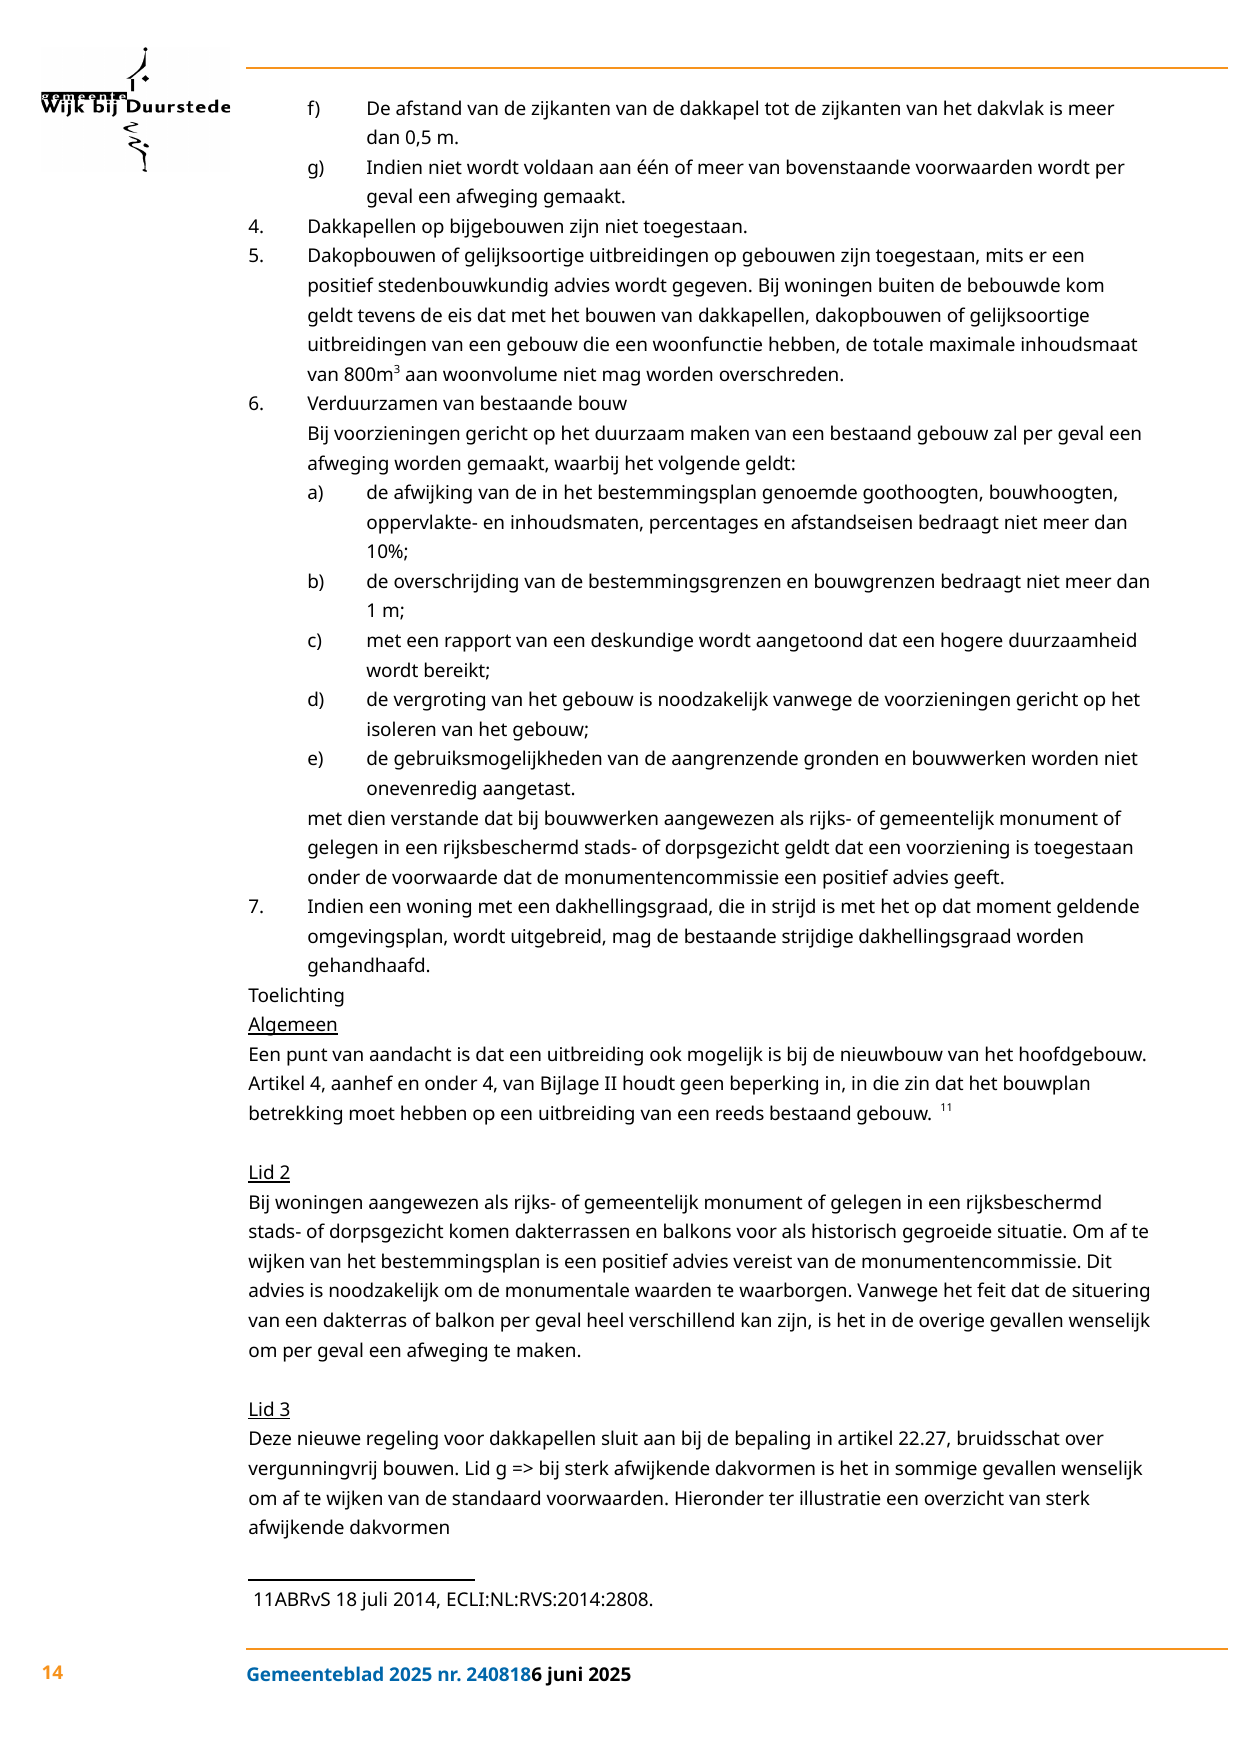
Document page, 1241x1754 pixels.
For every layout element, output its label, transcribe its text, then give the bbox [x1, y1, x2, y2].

text Bij woningen aangewezen als rijks- of gemeentelijk monument of gelegen in een rijksbeschermd stads- of dorpsgezicht komen dakterrassen en balkons voor als historisch gegroeide situatie. Om af te wijken van het bestemmingsplan is een positief advies vereist van de monumentencommissie. Dit advies is noodzakelijk om de monumentale waarden te waarborgen. Vanwege het feit dat de situering van een dakterras of balkon per geval heel verschillend kan zijn, is het in de overige gevallen wenselijk om per geval een afweging te maken. [248, 1189, 1152, 1362]
text Lid 3 [248, 1396, 1152, 1422]
text Algemeen [248, 1011, 1152, 1037]
list Verduurzamen van bestaande bouw [248, 391, 1152, 416]
list Indien een woning met een dakhellingsgraad, die in strijd is met het op dat moment geldende omgevingsplan, wordt uitgebreid, mag de bestaande strijdige dakhellingsgraad worden gehandhaafd. [248, 893, 1152, 978]
list Dakkapellen op bijgebouwen zijn niet toegestaan. [248, 213, 1152, 239]
list Bij voorzieningen gericht op het duurzaam maken van een bestaand gebouw zal per geval een afweging worden gemaakt, waarbij het volgende geldt: [248, 420, 1152, 476]
table_header Toelichting [248, 983, 1152, 1008]
text Deze nieuwe regeling voor dakkapellen sluit aan bij de bepaling in artikel 22.27, bruidsschat over vergunningvrij bouwen. Lid g => bij sterk afwijkende dakvormen is het in sommige gevallen wenselijk om af te wijken van de standaard voorwaarden. Hieronder ter illustratie een overzicht van sterk afwijkende dakvormen [248, 1426, 1152, 1540]
list met dien verstande dat bij bouwwerken aangewezen als rijks- of gemeentelijk monument of gelegen in een rijksbeschermd stads- of dorpsgezicht geldt dat een voorziening is toegestaan onder de voorwaarde dat de monumentencommissie een positief advies geeft. [248, 805, 1152, 890]
list Indien niet wordt voldaan aan één of meer van bovenstaande voorwaarden wordt per geval een afweging gemaakt. [307, 154, 1152, 209]
list de gebruiksmogelijkheden van de aangrenzende gronden en bouwwerken worden niet onevenredig aangetast. [307, 746, 1152, 801]
list De afstand van de zijkanten van de dakkapel tot de zijkanten van het dakvlak is meer dan 0,5 m. [307, 95, 1152, 150]
list met een rapport van een deskundige wordt aangetoond dat een hogere duurzaamheid wordt bereikt; [307, 627, 1152, 683]
picture [41, 47, 231, 172]
text ABRvS 18 juli 2014, ECLI:NL:RVS:2014:2808. [248, 1586, 1152, 1612]
text Een punt van aandacht is dat een uitbreiding ook mogelijk is bij de nieuwbouw van het hoofdgebouw. Artikel 4, aanhef en onder 4, van Bijlage II houdt geen beperking in, in die zin dat het bouwplan betrekking moet hebben op een uitbreiding van een reeds bestaand gebouw. [248, 1041, 1152, 1126]
list de afwijking van de in het bestemmingsplan genoemde goothoogten, bouwhoogten, oppervlakte- en inhoudsmaten, percentages en afstandseisen bedraagt niet meer dan 10%; [307, 479, 1152, 564]
list Dakopbouwen of gelijksoortige uitbreidingen op gebouwen zijn toegestaan, mits er een positief stedenbouwkundig advies wordt gegeven. Bij woningen buiten de bebouwde kom geldt tevens de eis dat met het bouwen van dakkapellen, dakopbouwen of gelijksoortige uitbreidingen van een gebouw die een woonfunctie hebben, de totale maximale inhoudsmaat van 800m3 aan woonvolume niet mag worden overschreden. [248, 243, 1152, 387]
list de overschrijding van de bestemmingsgrenzen en bouwgrenzen bedraagt niet meer dan 1 m; [307, 568, 1152, 623]
text Lid 2 [248, 1159, 1152, 1185]
list de vergroting van het gebouw is noodzakelijk vanwege de voorzieningen gericht op het isoleren van het gebouw; [307, 686, 1152, 742]
